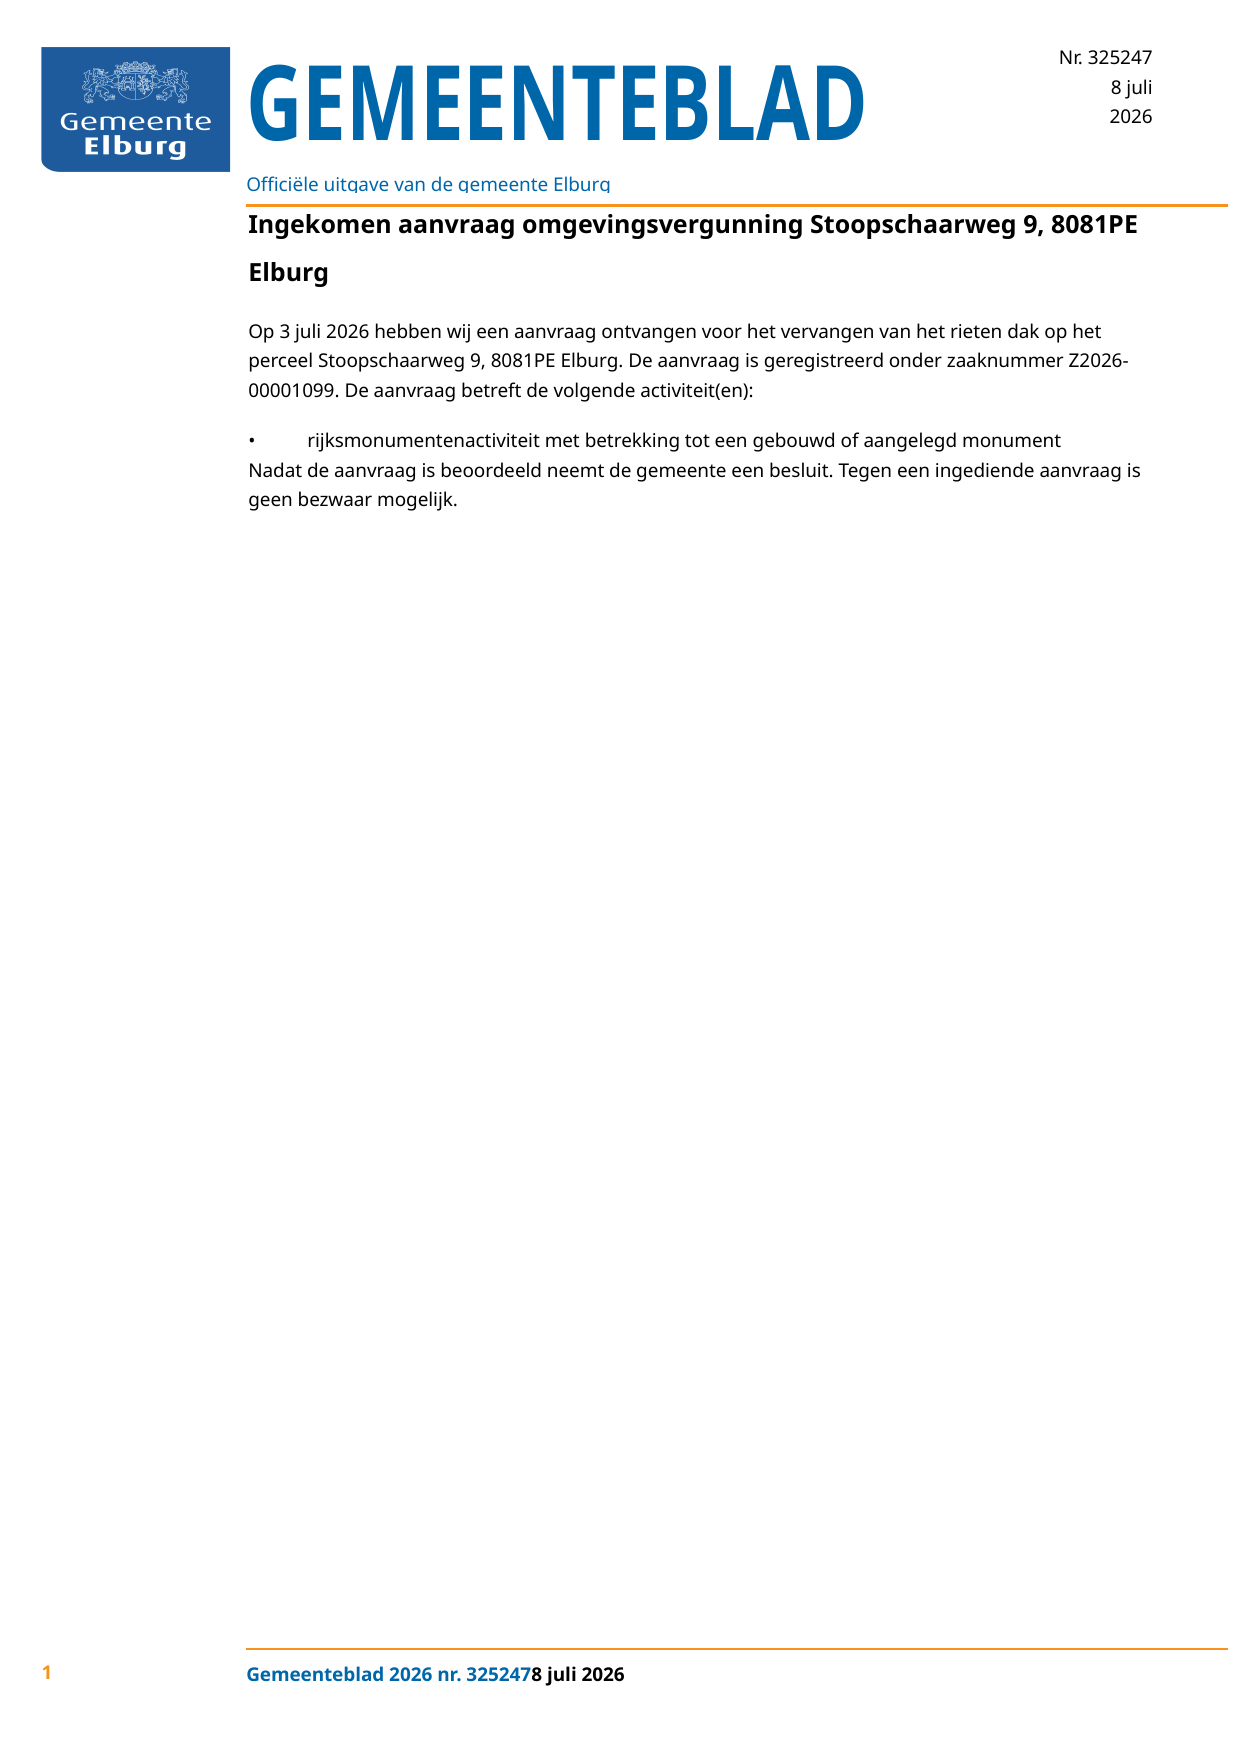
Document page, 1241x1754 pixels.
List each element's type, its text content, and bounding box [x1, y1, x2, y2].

text Ingekomen aanvraag omgevingsvergunning Stoopschaarweg 9, 8081PE Elburg [248, 207, 1152, 288]
picture [41, 47, 231, 172]
text Nadat de aanvraag is beoordeeld neemt de gemeente een besluit. Tegen een ingediende aanvraag is geen bezwaar mogelijk. [248, 457, 1152, 512]
list rijksmonumentenactiviteit met betrekking tot een gebouwd of aangelegd monument [248, 427, 1152, 453]
text Op 3 juli 2026 hebben wij een aanvraag ontvangen voor het vervangen van het rieten dak op het perceel Stoopschaarweg 9, 8081PE Elburg. De aanvraag is geregistreerd onder zaaknummer Z2026-00001099. De aanvraag betreft de volgende activiteit(en): [248, 318, 1152, 403]
